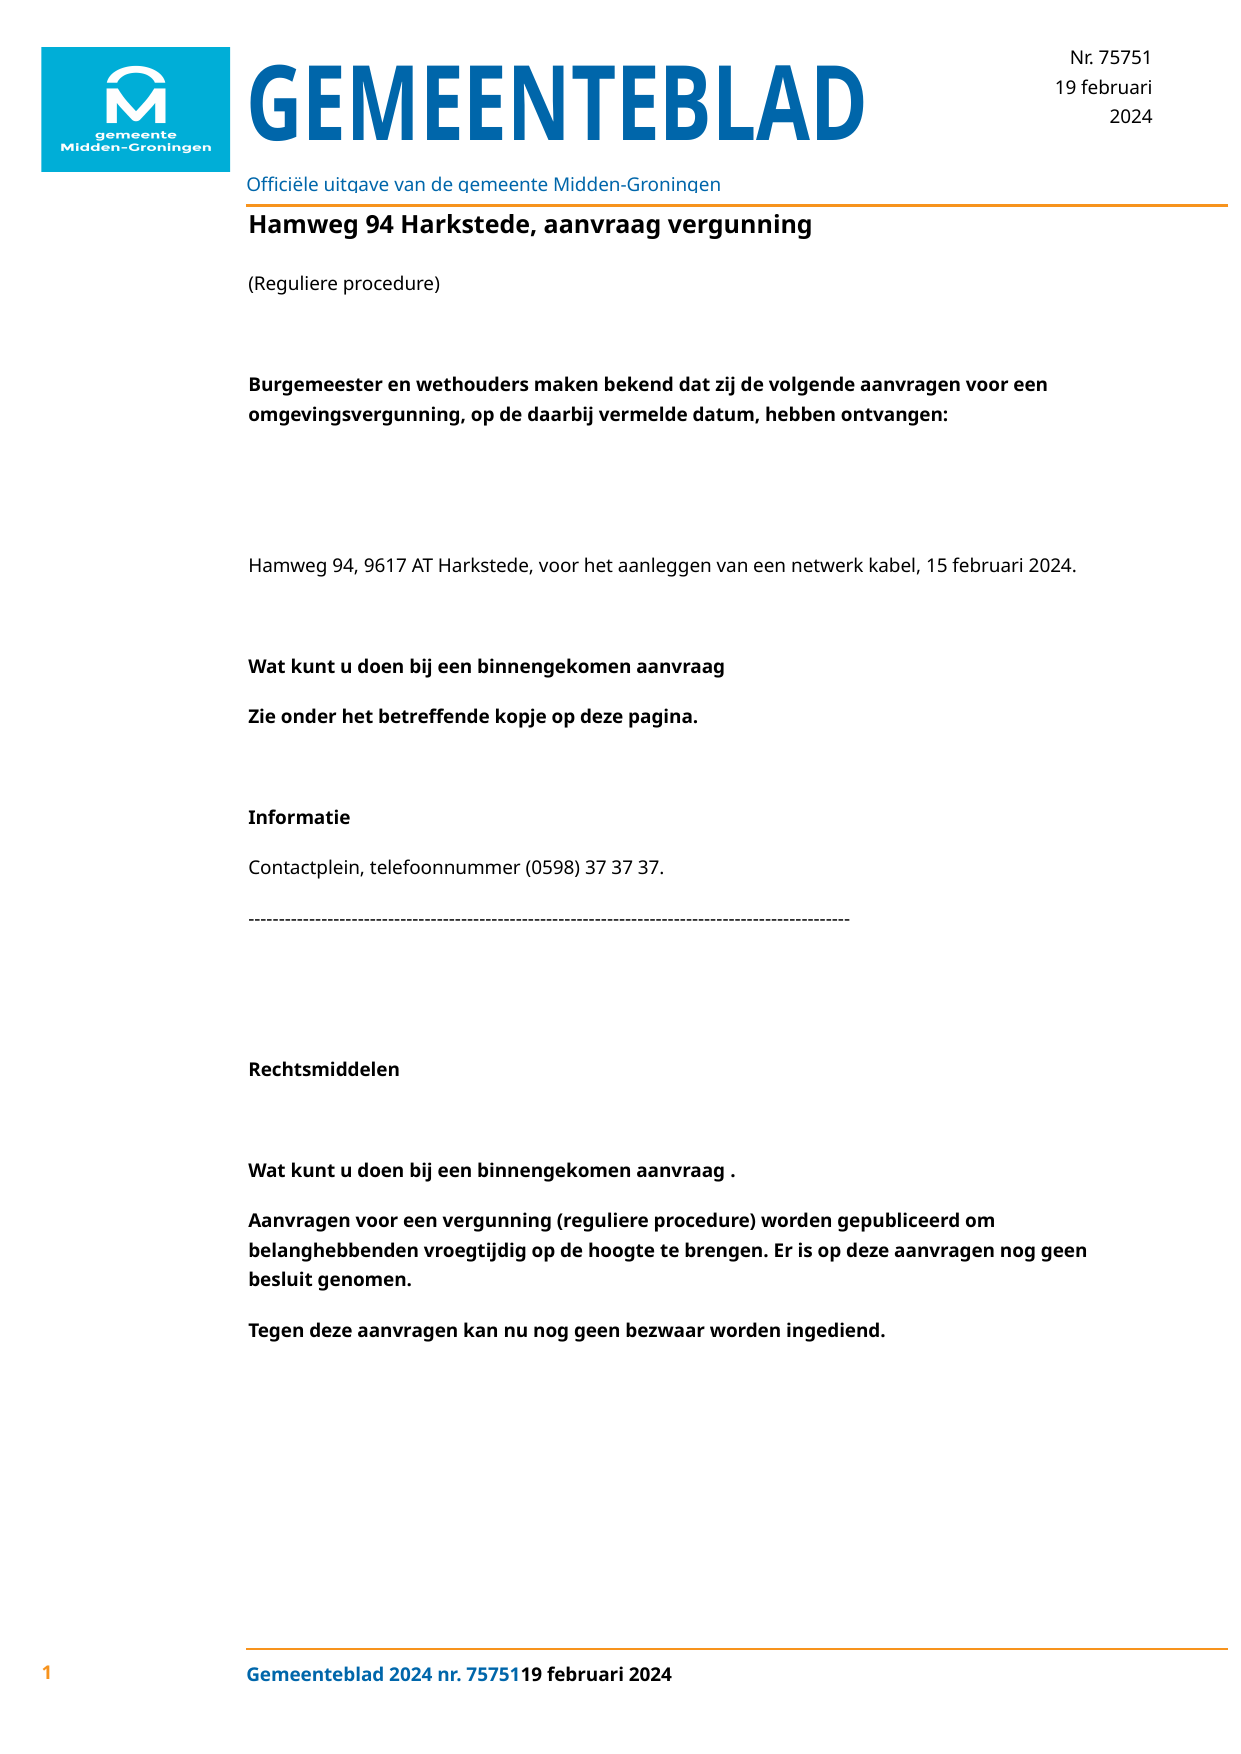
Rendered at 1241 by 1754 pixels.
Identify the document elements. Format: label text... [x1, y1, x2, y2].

text Wat kunt u doen bij een binnengekomen aanvraag [248, 653, 1152, 678]
text Tegen deze aanvragen kan nu nog geen bezwaar worden ingediend. [248, 1317, 1152, 1343]
picture [107, 89, 165, 122]
text Contactplein, telefoonnummer (0598) 37 37 37. [248, 854, 1152, 880]
picture [184, 146, 190, 153]
text --------------------------------------------------------------------------------------------------- [248, 905, 1152, 931]
text Hamweg 94 Harkstede, aanvraag vergunning [248, 207, 1152, 241]
text Hamweg 94, 9617 AT Harkstede, voor het aanleggen van een netwerk kabel, 15 februari 2024. [248, 552, 1152, 578]
picture [108, 66, 164, 82]
text Informatie [248, 804, 1152, 830]
text Aanvragen voor een vergunning (reguliere procedure) worden gepubliceerd om belanghebbenden vroegtijdig op de hoogte te brengen. Er is op deze aanvragen nog geen besluit genomen. [248, 1207, 1152, 1292]
text Zie onder het betreffende kopje op deze pagina. [248, 703, 1152, 729]
text Burgemeester en wethouders maken bekend dat zij de volgende aanvragen voor een omgevingsvergunning, op de daarbij vermelde datum, hebben ontvangen: [248, 371, 1152, 426]
text Rechtsmiddelen [248, 1056, 1152, 1082]
text (Reguliere procedure) [248, 270, 1152, 296]
text Wat kunt u doen bij een binnengekomen aanvraag . [248, 1157, 1152, 1183]
